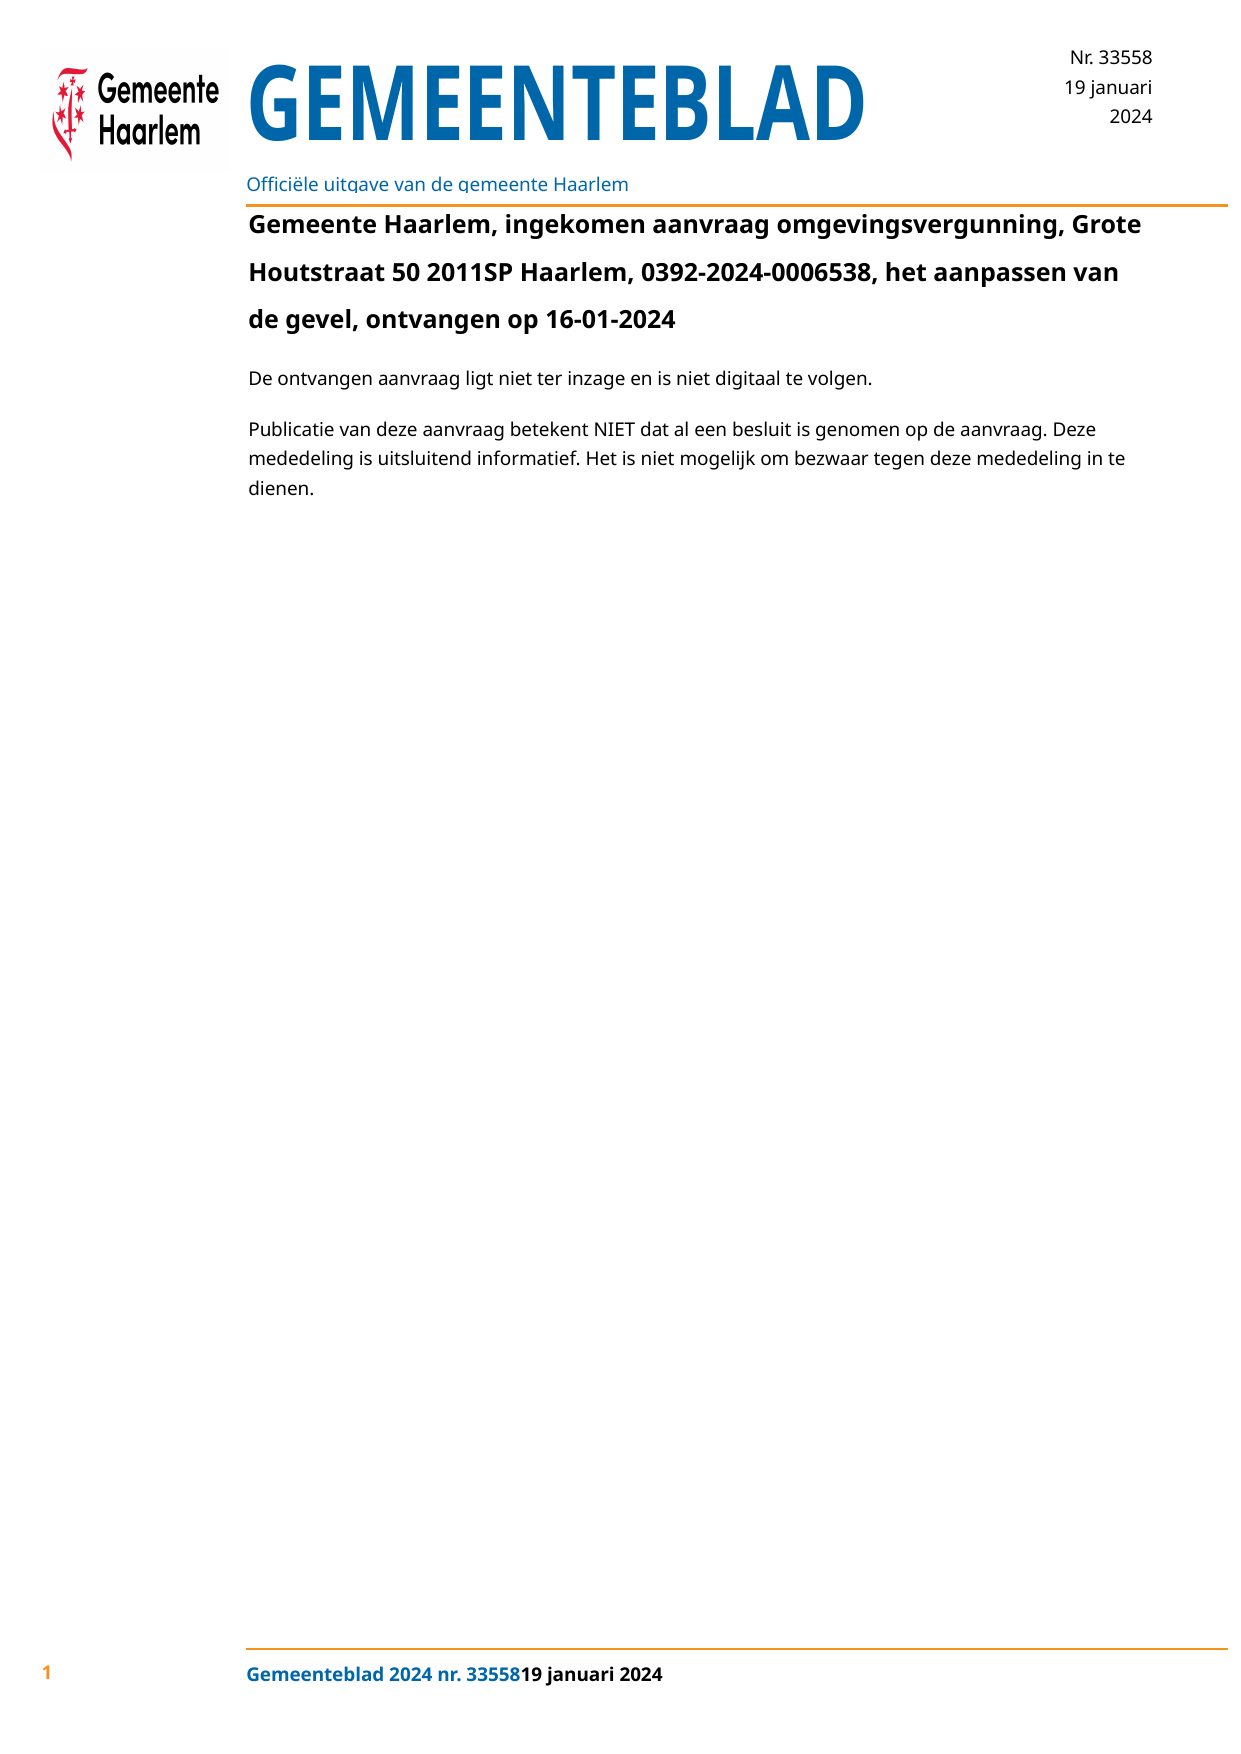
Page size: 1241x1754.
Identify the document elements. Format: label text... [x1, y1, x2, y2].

text Gemeente Haarlem, ingekomen aanvraag omgevingsvergunning, Grote Houtstraat 50 2011SP Haarlem, 0392-2024-0006538, het aanpassen van de gevel, ontvangen op 16-01-2024 [248, 207, 1152, 336]
text Publicatie van deze aanvraag betekent NIET dat al een besluit is genomen op de aanvraag. Deze mededeling is uitsluitend informatief. Het is niet mogelijk om bezwaar tegen deze mededeling in te dienen. [248, 416, 1152, 501]
text De ontvangen aanvraag ligt niet ter inzage en is niet digitaal te volgen. [248, 366, 1152, 391]
picture [41, 47, 231, 172]
